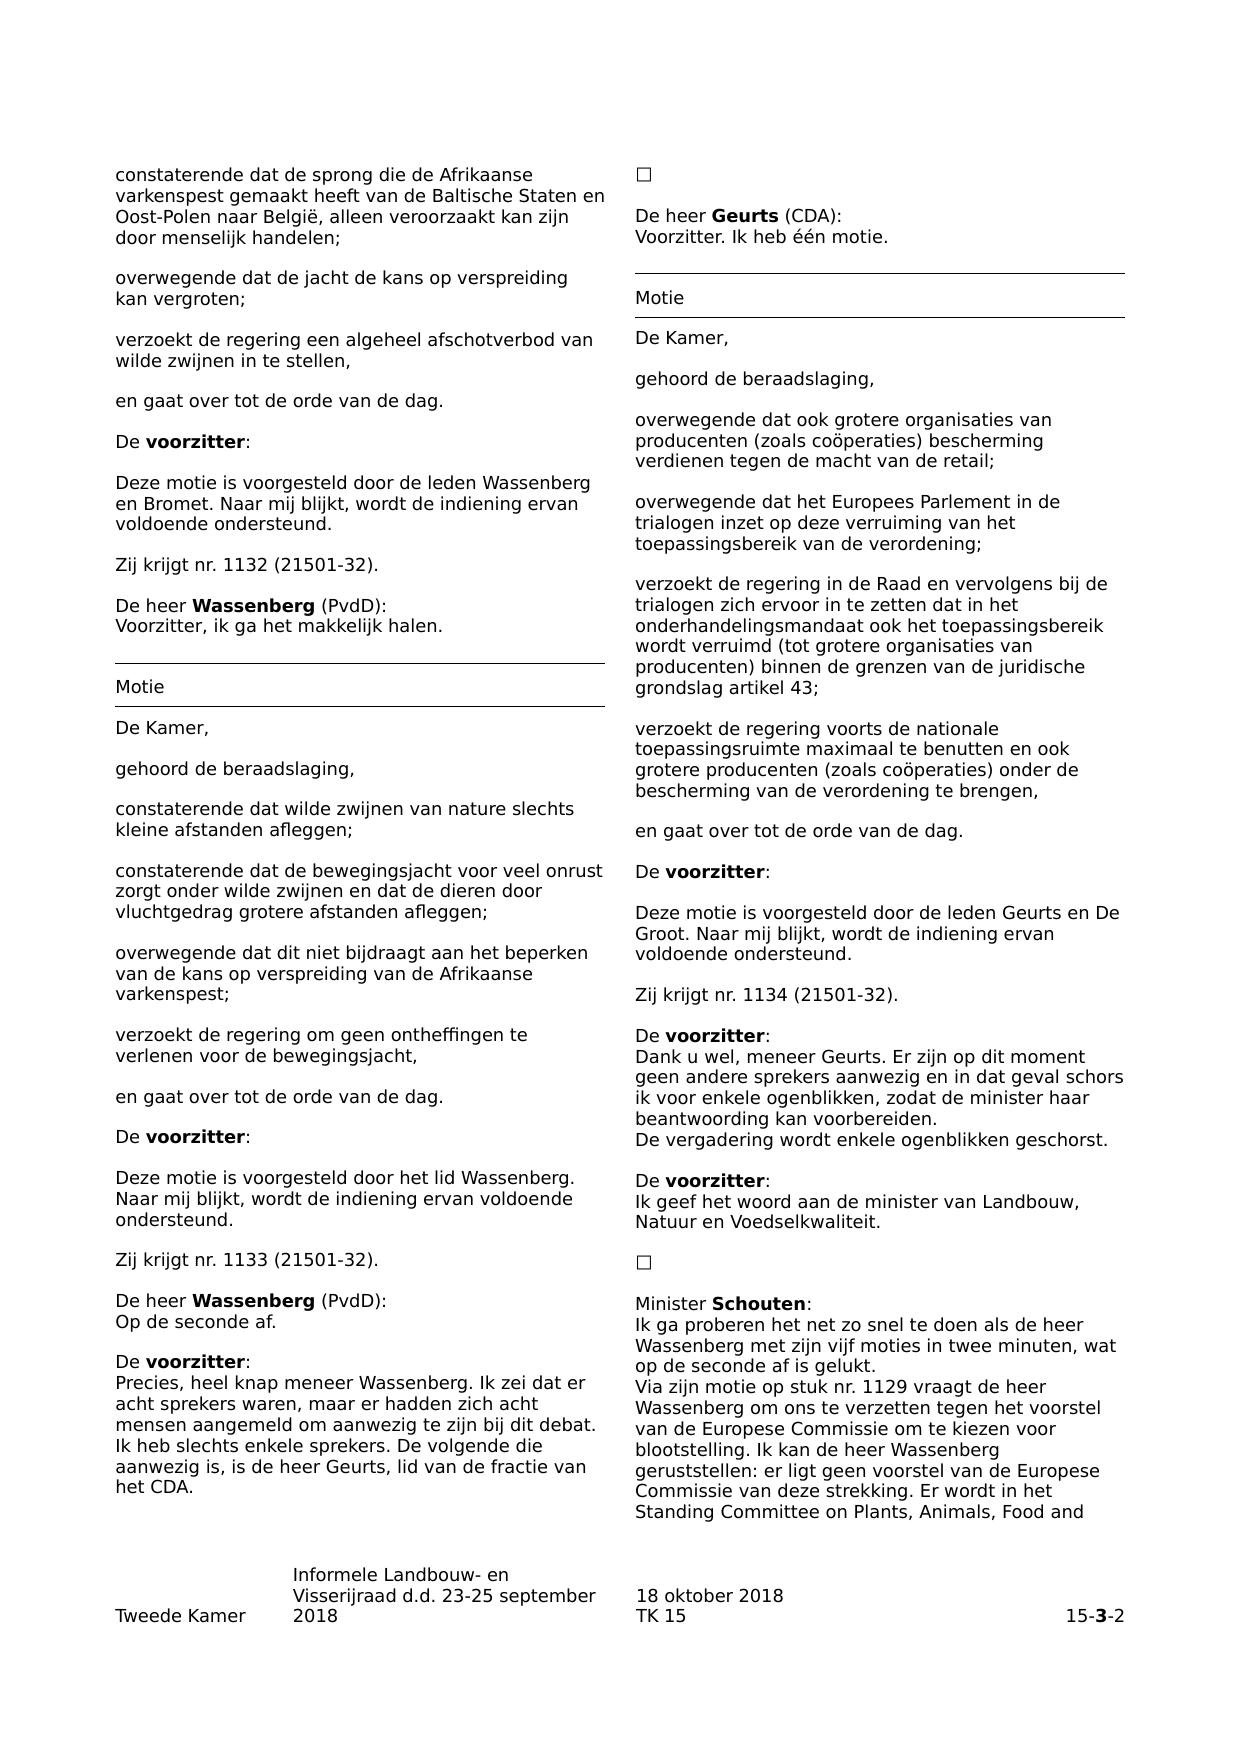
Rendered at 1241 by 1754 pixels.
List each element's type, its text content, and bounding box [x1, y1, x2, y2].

text en gaat over tot de orde van de dag. [635, 821, 1125, 842]
text Motie [115, 677, 605, 698]
text De voorzitter: [115, 432, 605, 453]
text De voorzitter: [635, 1026, 1125, 1046]
text De Kamer, [635, 328, 1125, 349]
text Minister Schouten: [635, 1294, 1125, 1314]
text Dank u wel, meneer Geurts. Er zijn op dit moment geen andere sprekers aanwezig en in dat geval schors ik voor enkele ogenblikken, zodat de minister haar beantwoording kan voorbereiden. [635, 1046, 1125, 1130]
text De voorzitter: [635, 1171, 1125, 1191]
text Ik ga proberen het net zo snel te doen als de heer Wassenberg met zijn vijf moties in twee minuten, wat op de seconde af is gelukt. [635, 1314, 1125, 1377]
text Deze motie is voorgesteld door het lid Wassenberg. Naar mij blijkt, wordt de indiening ervan voldoende ondersteund. [115, 1168, 605, 1230]
text overwegende dat ook grotere organisaties van producenten (zoals coöperaties) bescherming verdienen tegen de macht van de retail; [635, 410, 1125, 472]
text constaterende dat de bewegingsjacht voor veel onrust zorgt onder wilde zwijnen en dat de dieren door vluchtgedrag grotere afstanden afleggen; [115, 861, 605, 923]
text verzoekt de regering om geen ontheffingen te verlenen voor de bewegingsjacht, [115, 1025, 605, 1066]
text verzoekt de regering een algeheel afschotverbod van wilde zwijnen in te stellen, [115, 330, 605, 371]
text constaterende dat wilde zwijnen van nature slechts kleine afstanden afleggen; [115, 799, 605, 841]
text en gaat over tot de orde van de dag. [115, 391, 605, 412]
text Voorzitter, ik ga het makkelijk halen. [115, 616, 605, 637]
text verzoekt de regering voorts de nationale toepassingsruimte maximaal te benutten en ook grotere producenten (zoals coöperaties) onder de bescherming van de verordening te brengen, [635, 718, 1125, 801]
text De heer Wassenberg (PvdD): [115, 1291, 605, 1312]
text overwegende dat de jacht de kans op verspreiding kan vergroten; [115, 268, 605, 310]
text Op de seconde af. [115, 1312, 605, 1332]
text overwegende dat dit niet bijdraagt aan het beperken van de kans op verspreiding van de Afrikaanse varkenspest; [115, 943, 605, 1005]
text Deze motie is voorgesteld door de leden Geurts en De Groot. Naar mij blijkt, wordt de indiening ervan voldoende ondersteund. [635, 903, 1125, 965]
text Deze motie is voorgesteld door de leden Wassenberg en Bromet. Naar mij blijkt, wordt de indiening ervan voldoende ondersteund. [115, 473, 605, 535]
text De Kamer, [115, 718, 605, 738]
text gehoord de beraadslaging, [635, 369, 1125, 390]
text Motie [635, 287, 1125, 308]
text Zij krijgt nr. 1132 (21501-32). [115, 555, 605, 576]
text overwegende dat het Europees Parlement in de trialogen inzet op deze verruiming van het toepassingsbereik van de verordening; [635, 492, 1125, 554]
text Precies, heel knap meneer Wassenberg. Ik zei dat er acht sprekers waren, maar er hadden zich acht mensen aangemeld om aanwezig te zijn bij dit debat. Ik heb slechts enkele sprekers. De volgende die aanwezig is, is de heer Geurts, lid van de fractie van het CDA. [115, 1373, 605, 1498]
text De vergadering wordt enkele ogenblikken geschorst. [635, 1130, 1125, 1151]
text De voorzitter: [115, 1352, 605, 1373]
text De heer Geurts (CDA): [635, 206, 1125, 227]
text Ik geef het woord aan de minister van Landbouw, Natuur en Voedselkwaliteit. [635, 1191, 1125, 1233]
text Zij krijgt nr. 1134 (21501-32). [635, 985, 1125, 1006]
text ⬜ [635, 165, 1125, 186]
text en gaat over tot de orde van de dag. [115, 1086, 605, 1107]
text verzoekt de regering in de Raad en vervolgens bij de trialogen zich ervoor in te zetten dat in het onderhandelingsmandaat ook het toepassingsbereik wordt verruimd (tot grotere organisaties van producenten) binnen de grenzen van de juridische grondslag artikel 43; [635, 574, 1125, 698]
text De voorzitter: [635, 862, 1125, 883]
text Via zijn motie op stuk nr. 1129 vraagt de heer Wassenberg om ons te verzetten tegen het voorstel van de Europese Commissie om te kiezen voor blootstelling. Ik kan de heer Wassenberg geruststellen: er ligt geen voorstel van de Europese Commissie van deze strekking. Er wordt in het Standing Committee on Plants, Animals, Food and [635, 1377, 1125, 1523]
text Zij krijgt nr. 1133 (21501-32). [115, 1250, 605, 1271]
text Voorzitter. Ik heb één motie. [635, 227, 1125, 248]
text gehoord de beraadslaging, [115, 758, 605, 779]
text De heer Wassenberg (PvdD): [115, 596, 605, 616]
text ⬜ [635, 1253, 1125, 1274]
text constaterende dat de sprong die de Afrikaanse varkenspest gemaakt heeft van de Baltische Staten en Oost-Polen naar België, alleen veroorzaakt kan zijn door menselijk handelen; [115, 165, 605, 248]
text De voorzitter: [115, 1127, 605, 1148]
